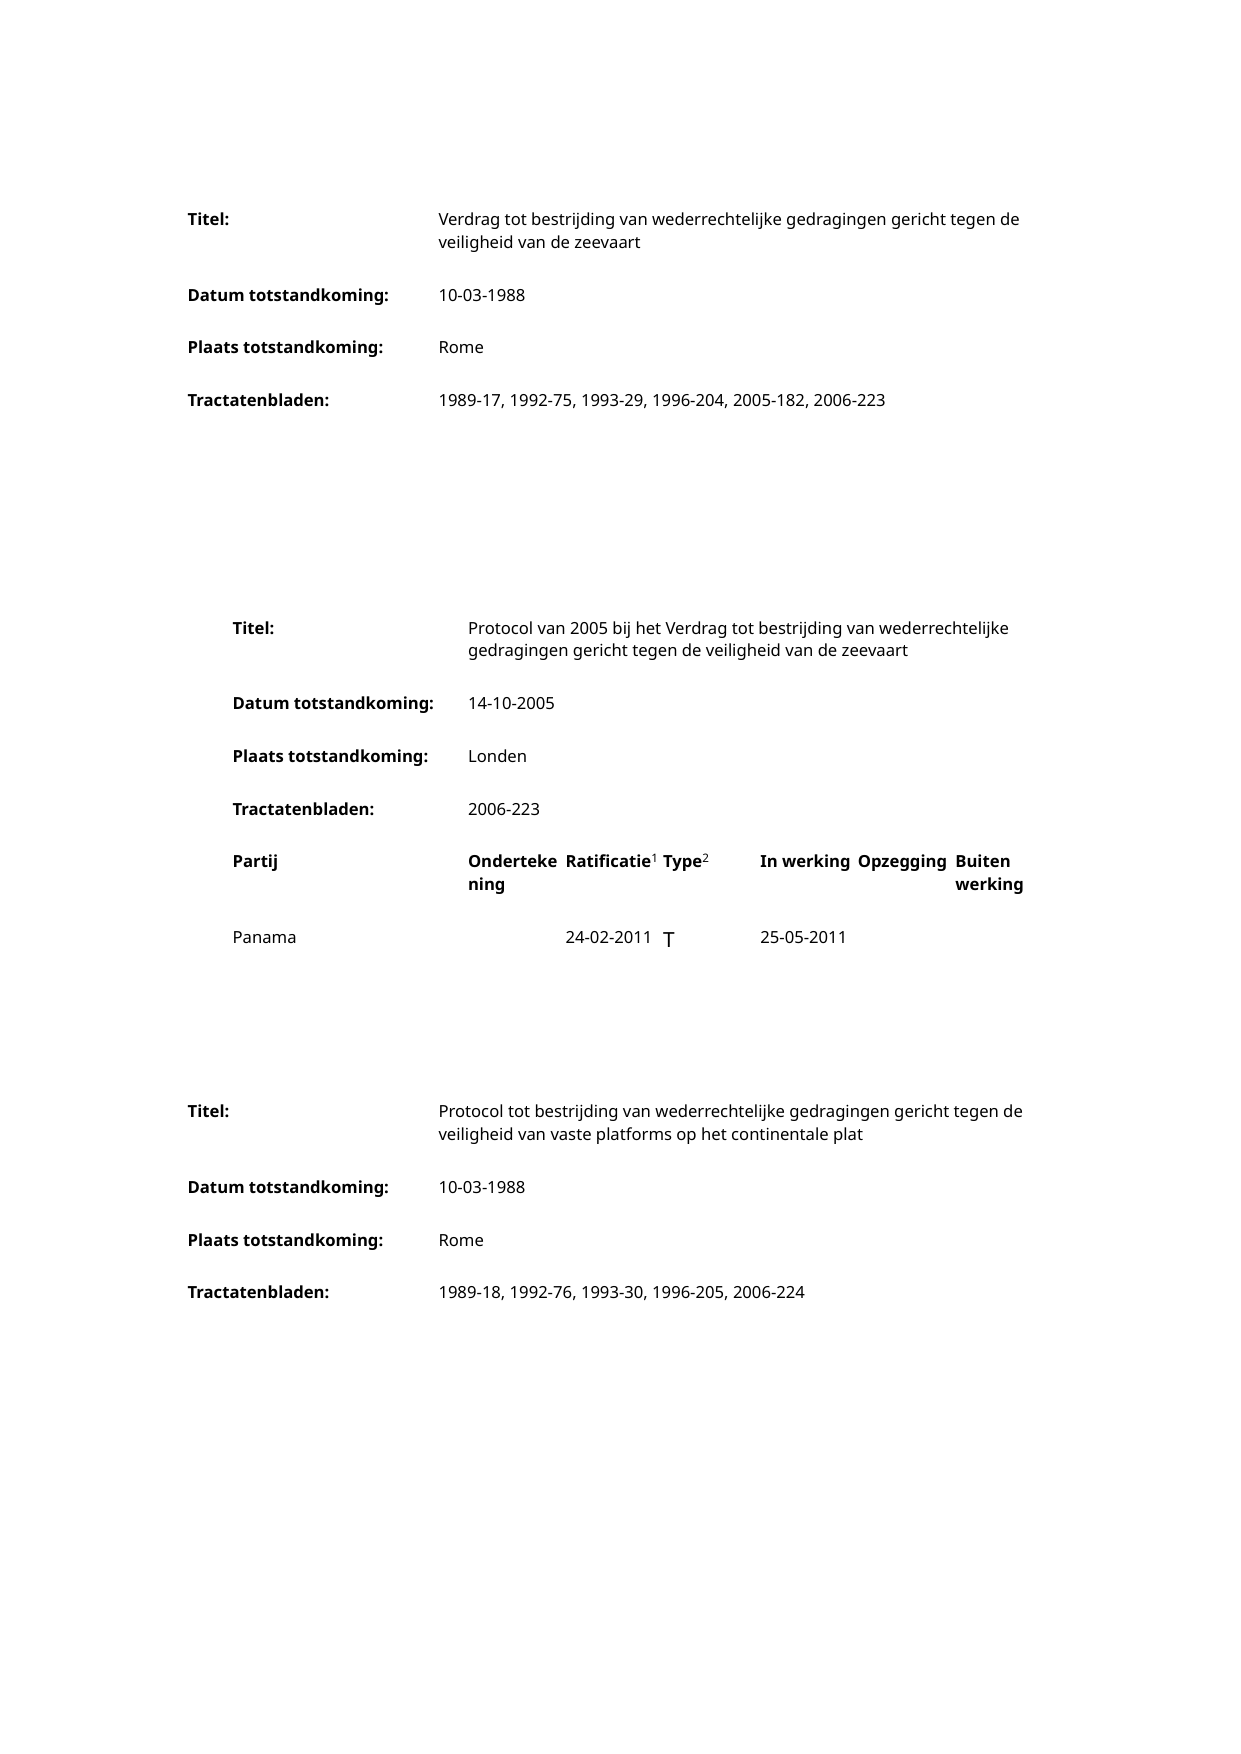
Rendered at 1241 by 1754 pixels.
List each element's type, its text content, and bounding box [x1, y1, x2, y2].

table_cell Opzegging [858, 850, 955, 925]
table_cell Buiten werking [955, 850, 1053, 925]
table_cell 1989-18, 1992-76, 1993-30, 1996-205, 2006-224 [438, 1281, 1053, 1333]
table_cell 25-05-2011 [760, 925, 858, 984]
table_cell Ondertekening [468, 850, 565, 925]
table_cell Ratificatie1 [565, 850, 663, 925]
table_header Protocol van 2005 bij het Verdrag tot bestrijding van wederrechtelijke gedragingen gericht tegen de veiligheid van de zeevaart [468, 616, 1053, 692]
table_header Titel: [188, 1100, 438, 1175]
table_cell 10-03-1988 [438, 283, 1053, 336]
table_cell Tractatenbladen: [233, 797, 468, 850]
table_cell Plaats totstandkoming: [188, 1228, 438, 1281]
table_cell [858, 925, 955, 984]
table_cell Datum totstandkoming: [188, 283, 438, 336]
table_cell Plaats totstandkoming: [188, 336, 438, 389]
table_cell Tractatenbladen: [188, 1281, 438, 1333]
table_cell Plaats totstandkoming: [233, 744, 468, 797]
table_cell Panama [233, 925, 468, 984]
table_header Titel: [233, 616, 468, 692]
table_cell T [663, 925, 760, 984]
table_cell Londen [468, 744, 1053, 797]
table_header Verdrag tot bestrijding van wederrechtelijke gedragingen gericht tegen de veiligheid van de zeevaart [438, 208, 1053, 283]
table_cell [188, 441, 1053, 500]
table_cell Type2 [663, 850, 760, 925]
table_cell Datum totstandkoming: [188, 1175, 438, 1228]
table_cell 2006-223 [468, 797, 1053, 850]
table_cell [468, 925, 565, 984]
table_cell [955, 925, 1053, 984]
table_cell Rome [438, 1228, 1053, 1281]
table_cell 14-10-2005 [468, 692, 1053, 744]
table_cell Datum totstandkoming: [233, 692, 468, 744]
table_header Titel: [188, 208, 438, 283]
table_cell Rome [438, 336, 1053, 389]
table_cell 1989-17, 1992-75, 1993-29, 1996-204, 2005-182, 2006-223 [438, 389, 1053, 441]
table_cell Tractatenbladen: [188, 389, 438, 441]
table_cell 10-03-1988 [438, 1175, 1053, 1228]
table_header Protocol tot bestrijding van wederrechtelijke gedragingen gericht tegen de veiligheid van vaste platforms op het continentale plat [438, 1100, 1053, 1175]
table_cell 24-02-2011 [565, 925, 663, 984]
table_cell Partij [233, 850, 468, 925]
table_cell In werking [760, 850, 858, 925]
table_cell [188, 1334, 1053, 1392]
